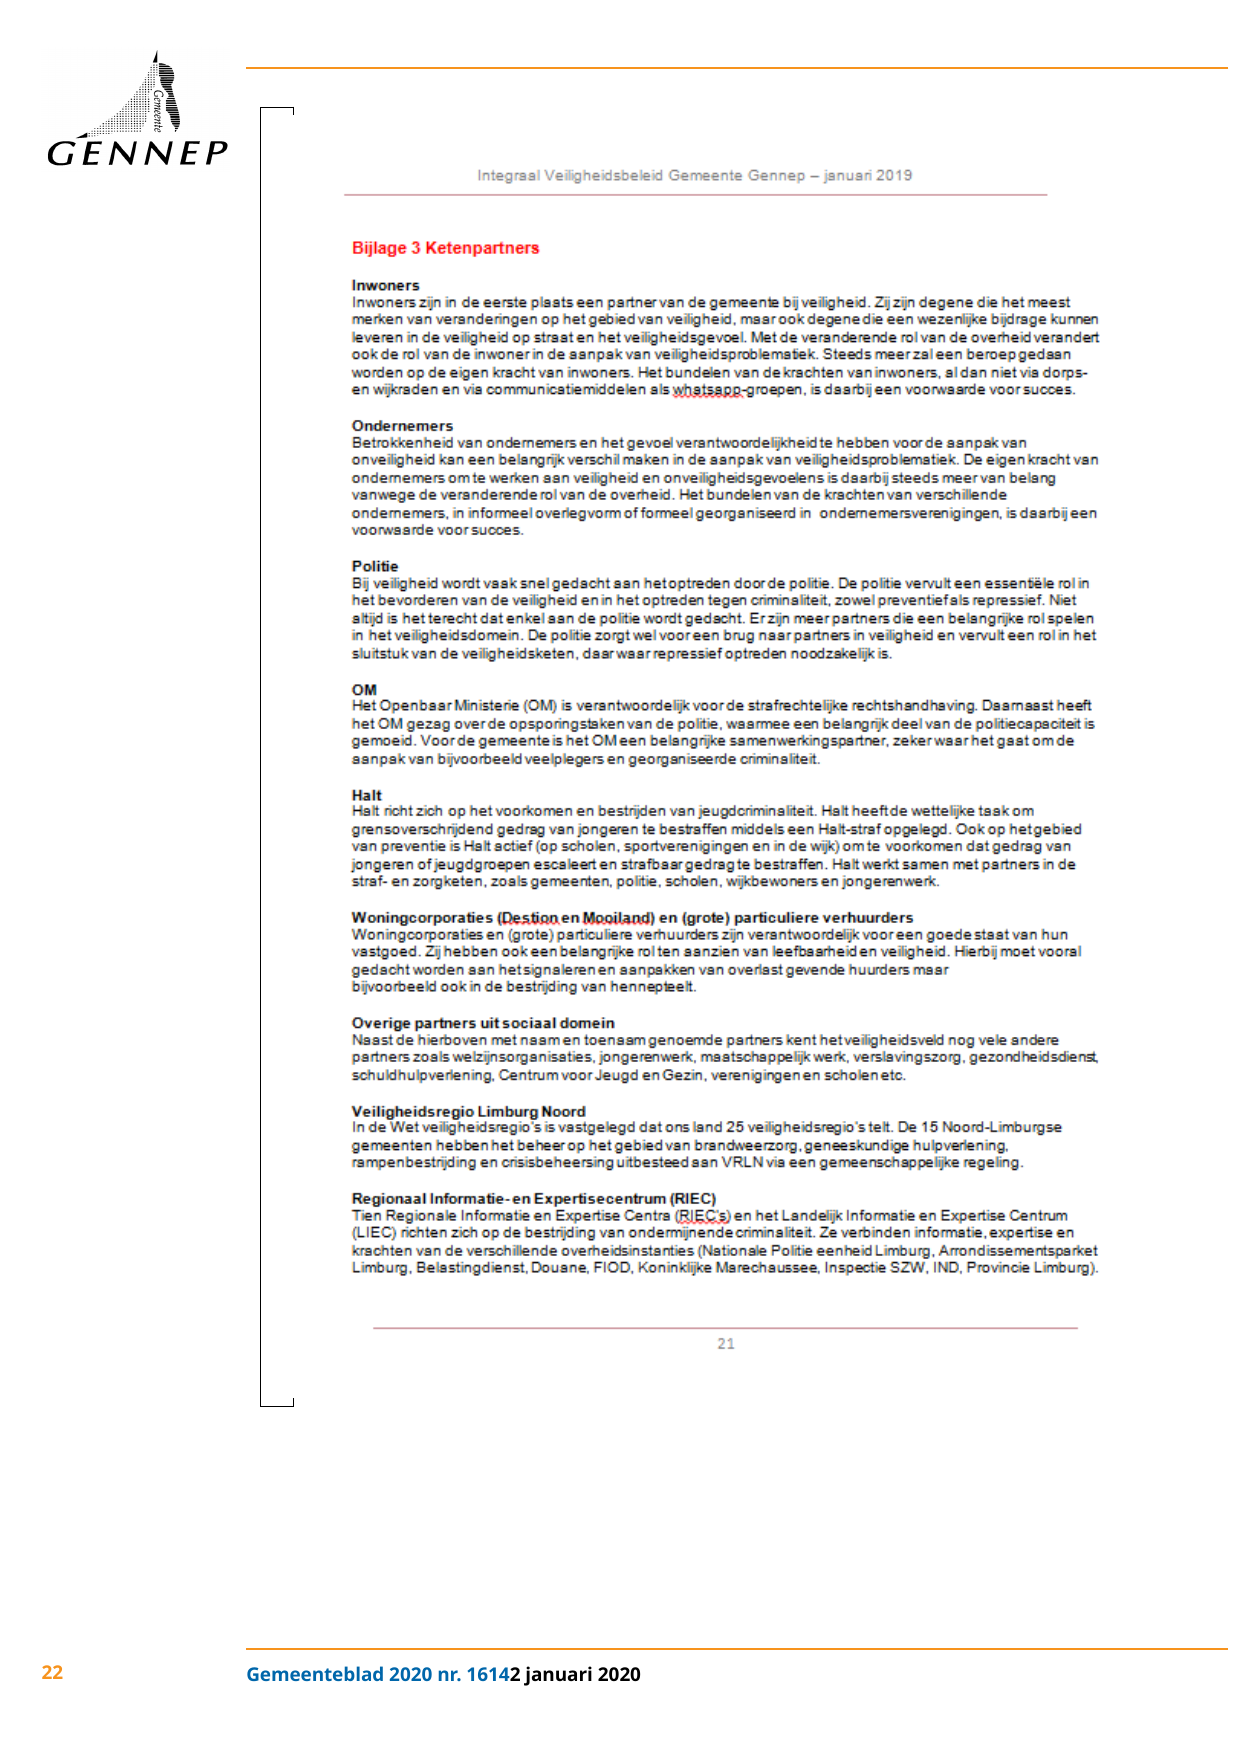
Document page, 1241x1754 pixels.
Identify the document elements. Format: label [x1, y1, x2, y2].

picture [268, 115, 1173, 1398]
picture [41, 47, 231, 172]
